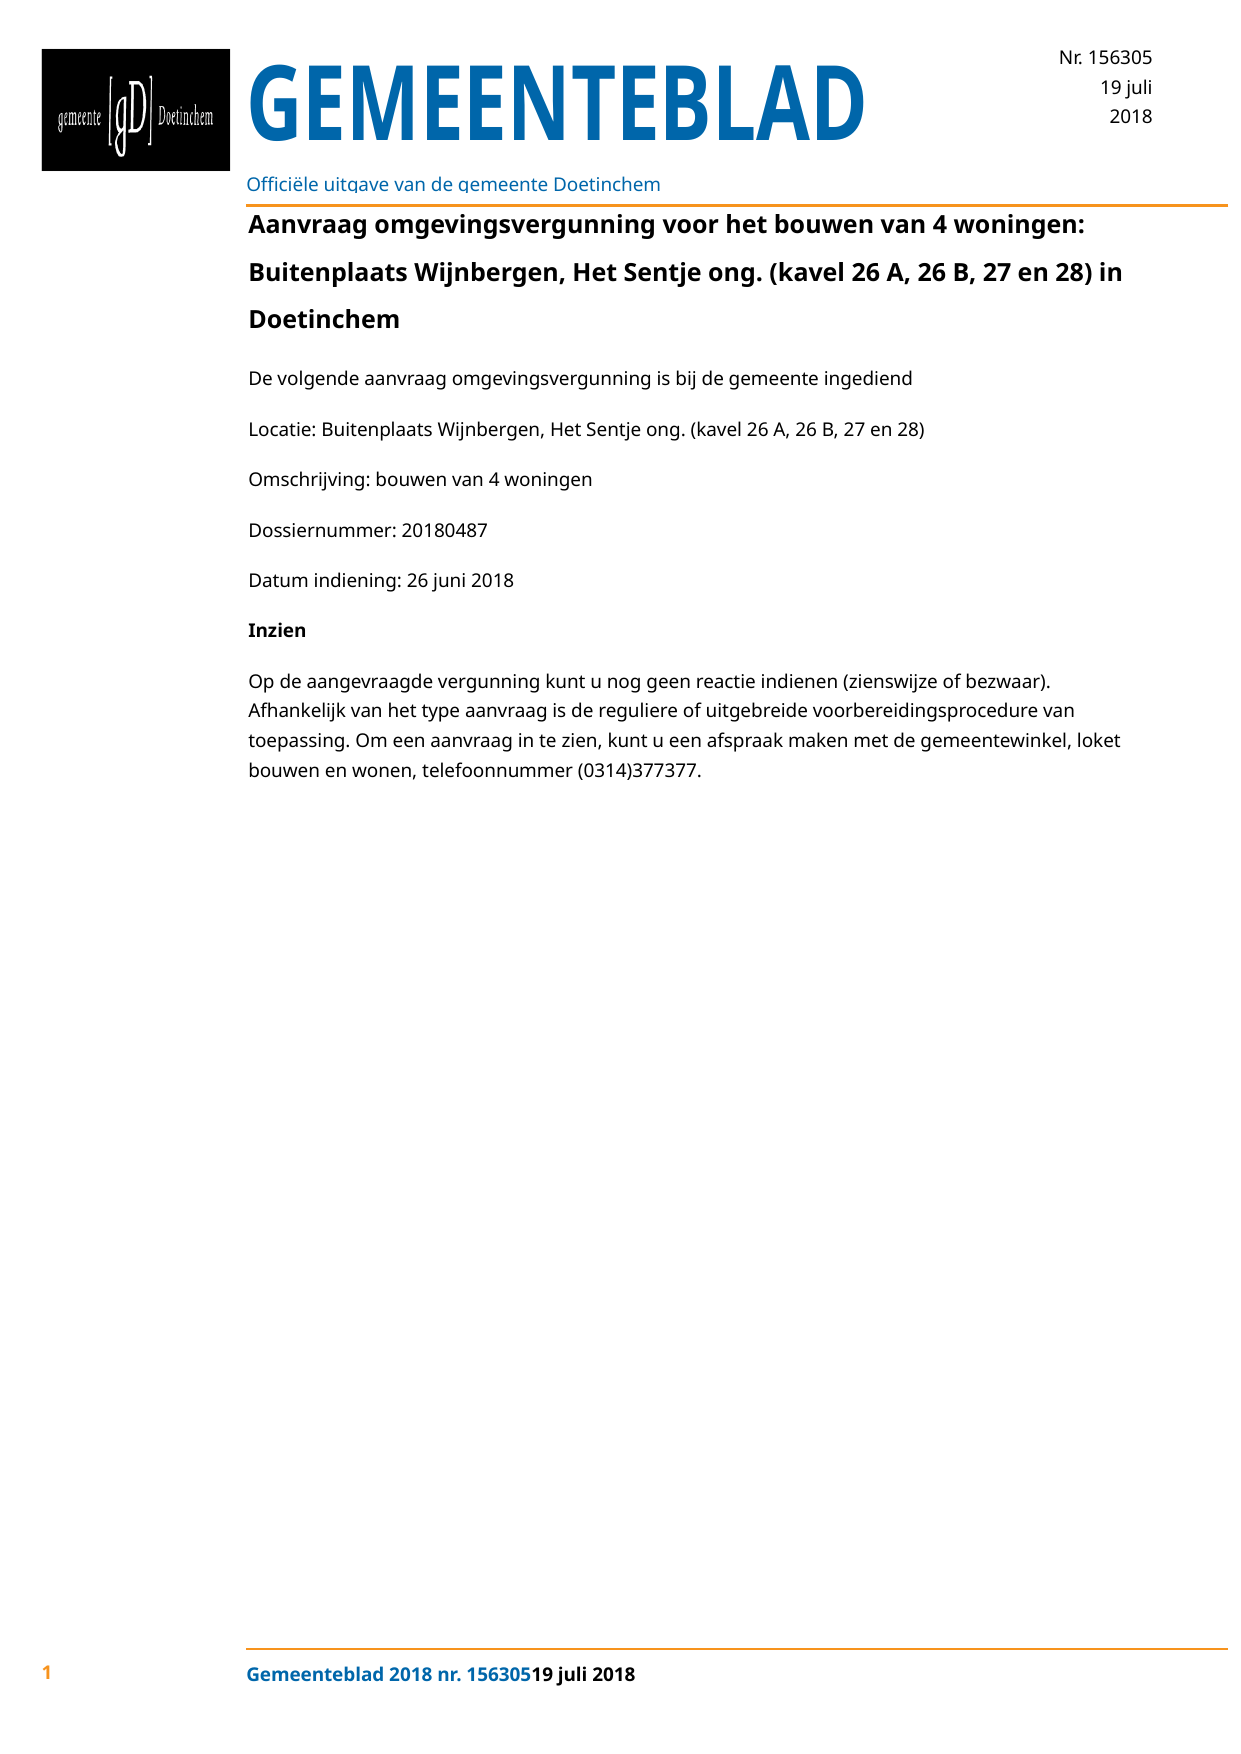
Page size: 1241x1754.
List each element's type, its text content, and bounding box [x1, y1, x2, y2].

text De volgende aanvraag omgevingsvergunning is bij de gemeente ingediend [248, 366, 1152, 391]
text Omschrijving: bouwen van 4 woningen [248, 466, 1152, 492]
text Datum indiening: 26 juni 2018 [248, 567, 1152, 593]
text Dossiernummer: 20180487 [248, 517, 1152, 542]
text Aanvraag omgevingsvergunning voor het bouwen van 4 woningen: Buitenplaats Wijnbergen, Het Sentje ong. (kavel 26 A, 26 B, 27 en 28) in Doetinchem [248, 207, 1152, 336]
text Op de aangevraagde vergunning kunt u nog geen reactie indienen (zienswijze of bezwaar). Afhankelijk van het type aanvraag is de reguliere of uitgebreide voorbereidingsprocedure van toepassing. Om een aanvraag in te zien, kunt u een afspraak maken met de gemeentewinkel, loket bouwen en wonen, telefoonnummer (0314)377377. [248, 668, 1152, 782]
picture [41, 47, 231, 172]
text Inzien [248, 618, 1152, 643]
text Locatie: Buitenplaats Wijnbergen, Het Sentje ong. (kavel 26 A, 26 B, 27 en 28) [248, 416, 1152, 442]
